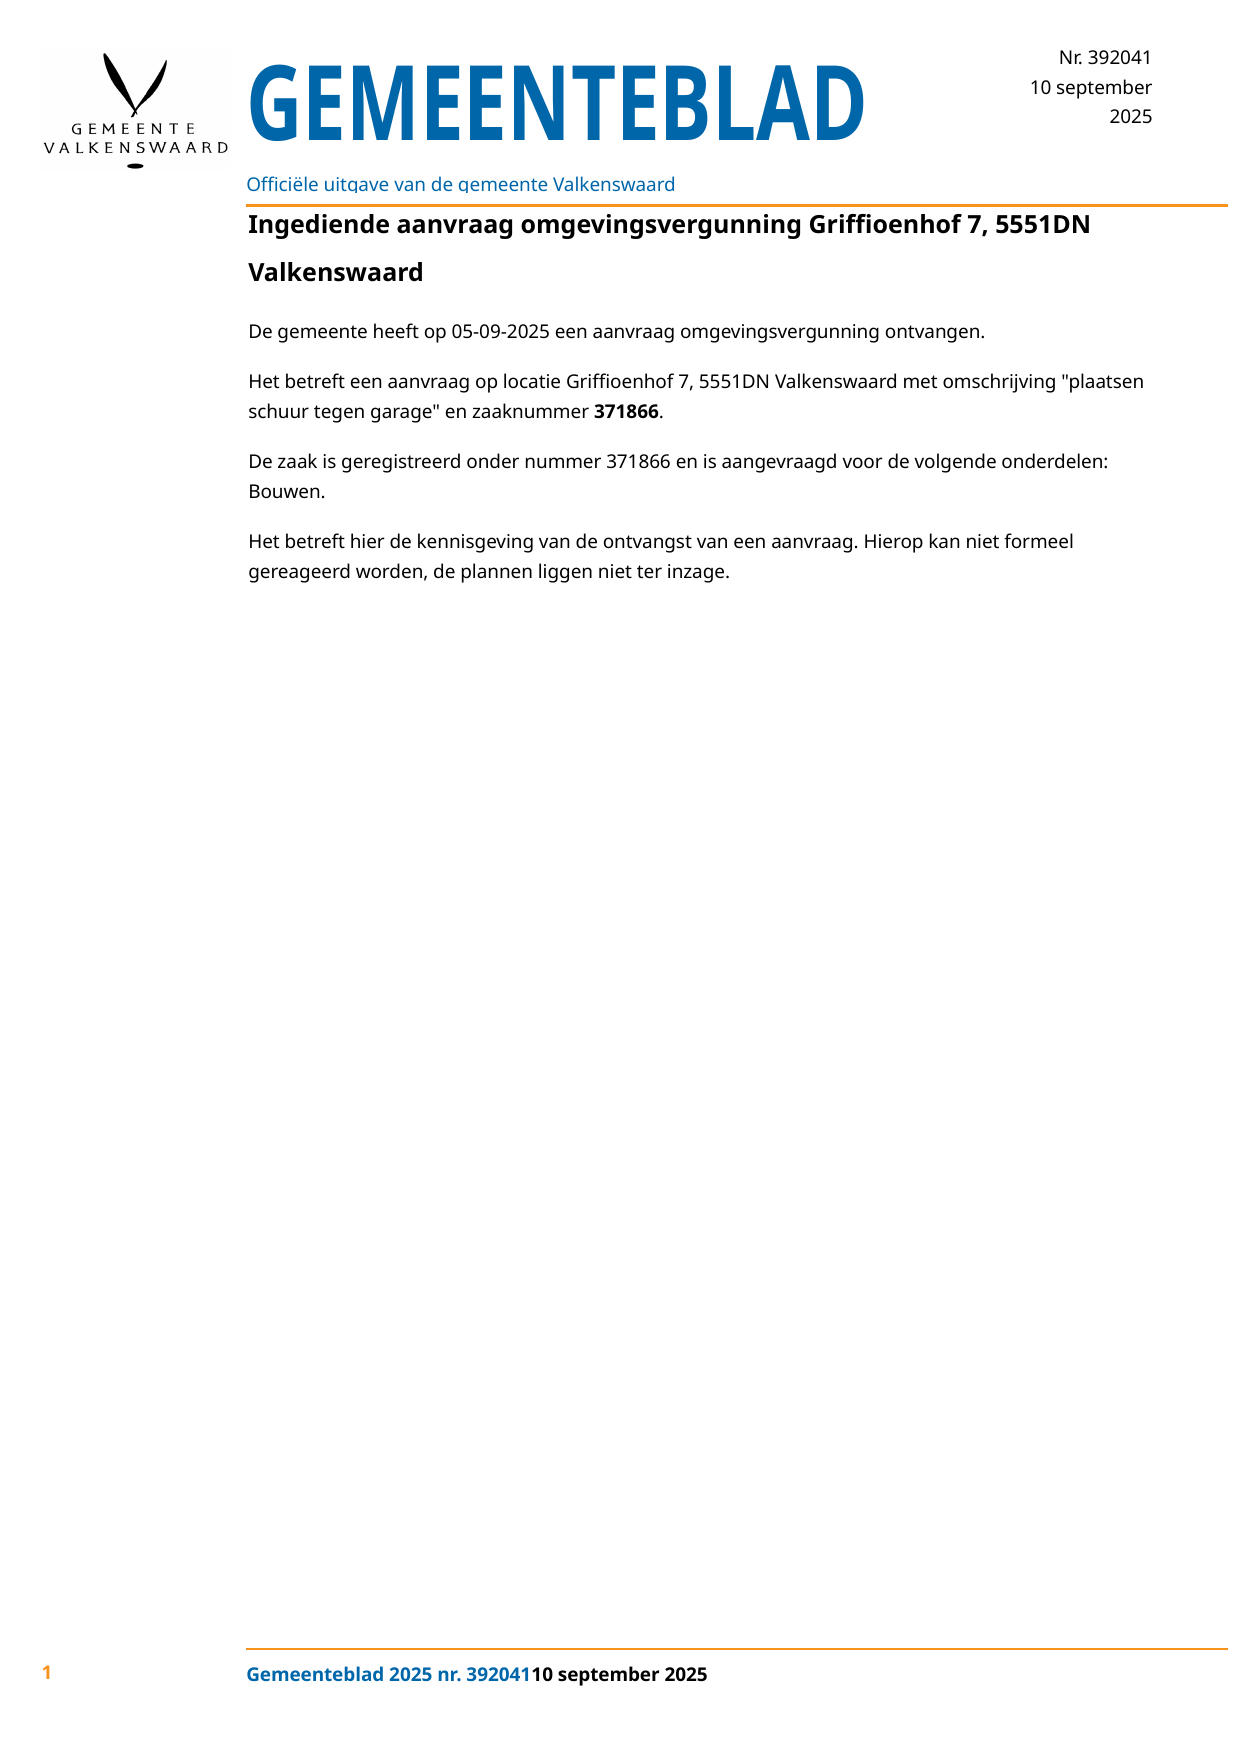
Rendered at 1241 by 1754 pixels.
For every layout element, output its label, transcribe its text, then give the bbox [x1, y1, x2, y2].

picture [41, 47, 231, 172]
text Ingediende aanvraag omgevingsvergunning Griffioenhof 7, 5551DN Valkenswaard [248, 207, 1152, 288]
text De zaak is geregistreerd onder nummer 371866 en is aangevraagd voor de volgende onderdelen: Bouwen. [248, 448, 1152, 504]
text De gemeente heeft op 05-09-2025 een aanvraag omgevingsvergunning ontvangen. [248, 318, 1152, 344]
text Het betreft hier de kennisgeving van de ontvangst van een aanvraag. Hierop kan niet formeel gereageerd worden, de plannen liggen niet ter inzage. [248, 528, 1152, 584]
text Het betreft een aanvraag op locatie Griffioenhof 7, 5551DN Valkenswaard met omschrijving "plaatsen schuur tegen garage" en zaaknummer 371866. [248, 368, 1152, 424]
